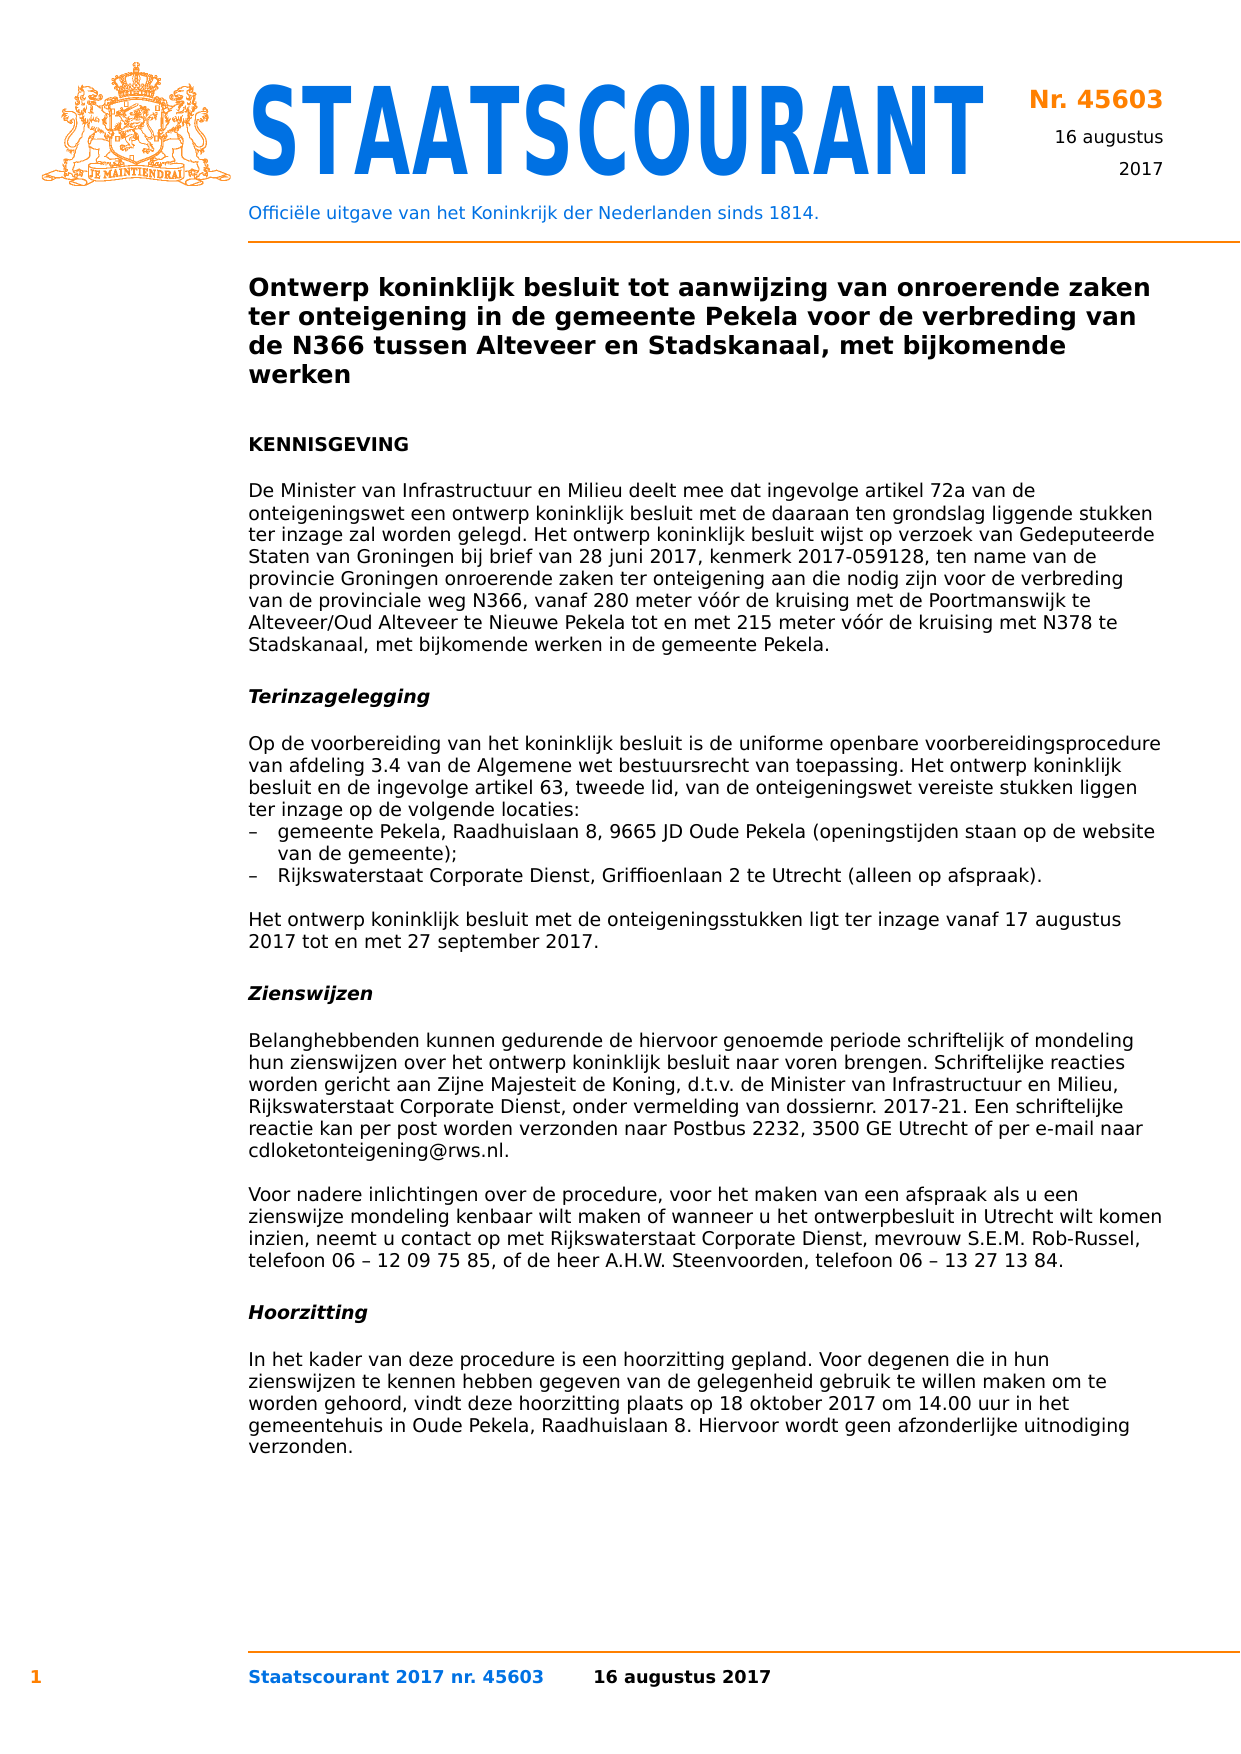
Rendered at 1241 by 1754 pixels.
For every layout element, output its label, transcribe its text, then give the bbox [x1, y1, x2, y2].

text Het ontwerp koninklijk besluit met de onteigeningsstukken ligt ter inzage vanaf 17 augustus 2017 tot en met 27 september 2017. [248, 909, 1163, 953]
text – gemeente Pekela, Raadhuislaan 8, 9665 JD Oude Pekela (openingstijden staan op de website van de gemeente); [248, 821, 1163, 865]
text Op de voorbereiding van het koninklijk besluit is de uniforme openbare voorbereidingsprocedure van afdeling 3.4 van de Algemene wet bestuursrecht van toepassing. Het ontwerp koninklijk besluit en de ingevolge artikel 63, tweede lid, van de onteigeningswet vereiste stukken liggen ter inzage op de volgende locaties: [248, 733, 1163, 821]
subtitle Terinzagelegging [248, 686, 1163, 708]
table_cell Officiële uitgave van het Koninkrijk der Nederlanden sinds 1814. [248, 203, 1240, 241]
table_cell 2017 [998, 153, 1240, 203]
table_header STAATSCOURANT [248, 62, 998, 203]
subtitle KENNISGEVING [248, 433, 1163, 455]
text Belanghebbenden kunnen gedurende de hiervoor genoemde periode schriftelijk of mondeling hun zienswijzen over het ontwerp koninklijk besluit naar voren brengen. Schriftelijke reacties worden gericht aan Zijne Majesteit de Koning, d.t.v. de Minister van Infrastructuur en Milieu, Rijkswaterstaat Corporate Dienst, onder vermelding van dossiernr. 2017-21. Een schriftelijke reactie kan per post worden verzonden naar Postbus 2232, 3500 GE Utrecht of per e-mail naar cdloketonteigening@rws.nl. [248, 1030, 1163, 1162]
subtitle Ontwerp koninklijk besluit tot aanwijzing van onroerende zaken ter onteigening in de gemeente Pekela voor de verbreding van de N366 tussen Alteveer en Stadskanaal, met bijkomende werken [248, 273, 1163, 390]
picture [41, 62, 231, 186]
subtitle Zienswijzen [248, 983, 1163, 1005]
subtitle Hoorzitting [248, 1302, 1163, 1323]
table_header Nr. 45603 [998, 62, 1240, 121]
table_cell 16 augustus [998, 121, 1240, 153]
text – Rijkswaterstaat Corporate Dienst, Griffioenlaan 2 te Utrecht (alleen op afspraak). [248, 865, 1163, 887]
text De Minister van Infrastructuur en Milieu deelt mee dat ingevolge artikel 72a van de onteigeningswet een ontwerp koninklijk besluit met de daaraan ten grondslag liggende stukken ter inzage zal worden gelegd. Het ontwerp koninklijk besluit wijst op verzoek van Gedeputeerde Staten van Groningen bij brief van 28 juni 2017, kenmerk 2017-059128, ten name van de provincie Groningen onroerende zaken ter onteigening aan die nodig zijn voor de verbreding van de provinciale weg N366, vanaf 280 meter vóór de kruising met de Poortmanswijk te Alteveer/Oud Alteveer te Nieuwe Pekela tot en met 215 meter vóór de kruising met N378 te Stadskanaal, met bijkomende werken in de gemeente Pekela. [248, 480, 1163, 656]
text Voor nadere inlichtingen over de procedure, voor het maken van een afspraak als u een zienswijze mondeling kenbaar wilt maken of wanneer u het ontwerpbesluit in Utrecht wilt komen inzien, neemt u contact op met Rijkswaterstaat Corporate Dienst, mevrouw S.E.M. Rob-Russel, telefoon 06 – 12 09 75 85, of de heer A.H.W. Steenvoorden, telefoon 06 – 13 27 13 84. [248, 1184, 1163, 1272]
table_header [25, 62, 248, 241]
text In het kader van deze procedure is een hoorzitting gepland. Voor degenen die in hun zienswijzen te kennen hebben gegeven van de gelegenheid gebruik te willen maken om te worden gehoord, vindt deze hoorzitting plaats op 18 oktober 2017 om 14.00 uur in het gemeentehuis in Oude Pekela, Raadhuislaan 8. Hiervoor wordt geen afzonderlijke uitnodiging verzonden. [248, 1348, 1163, 1458]
